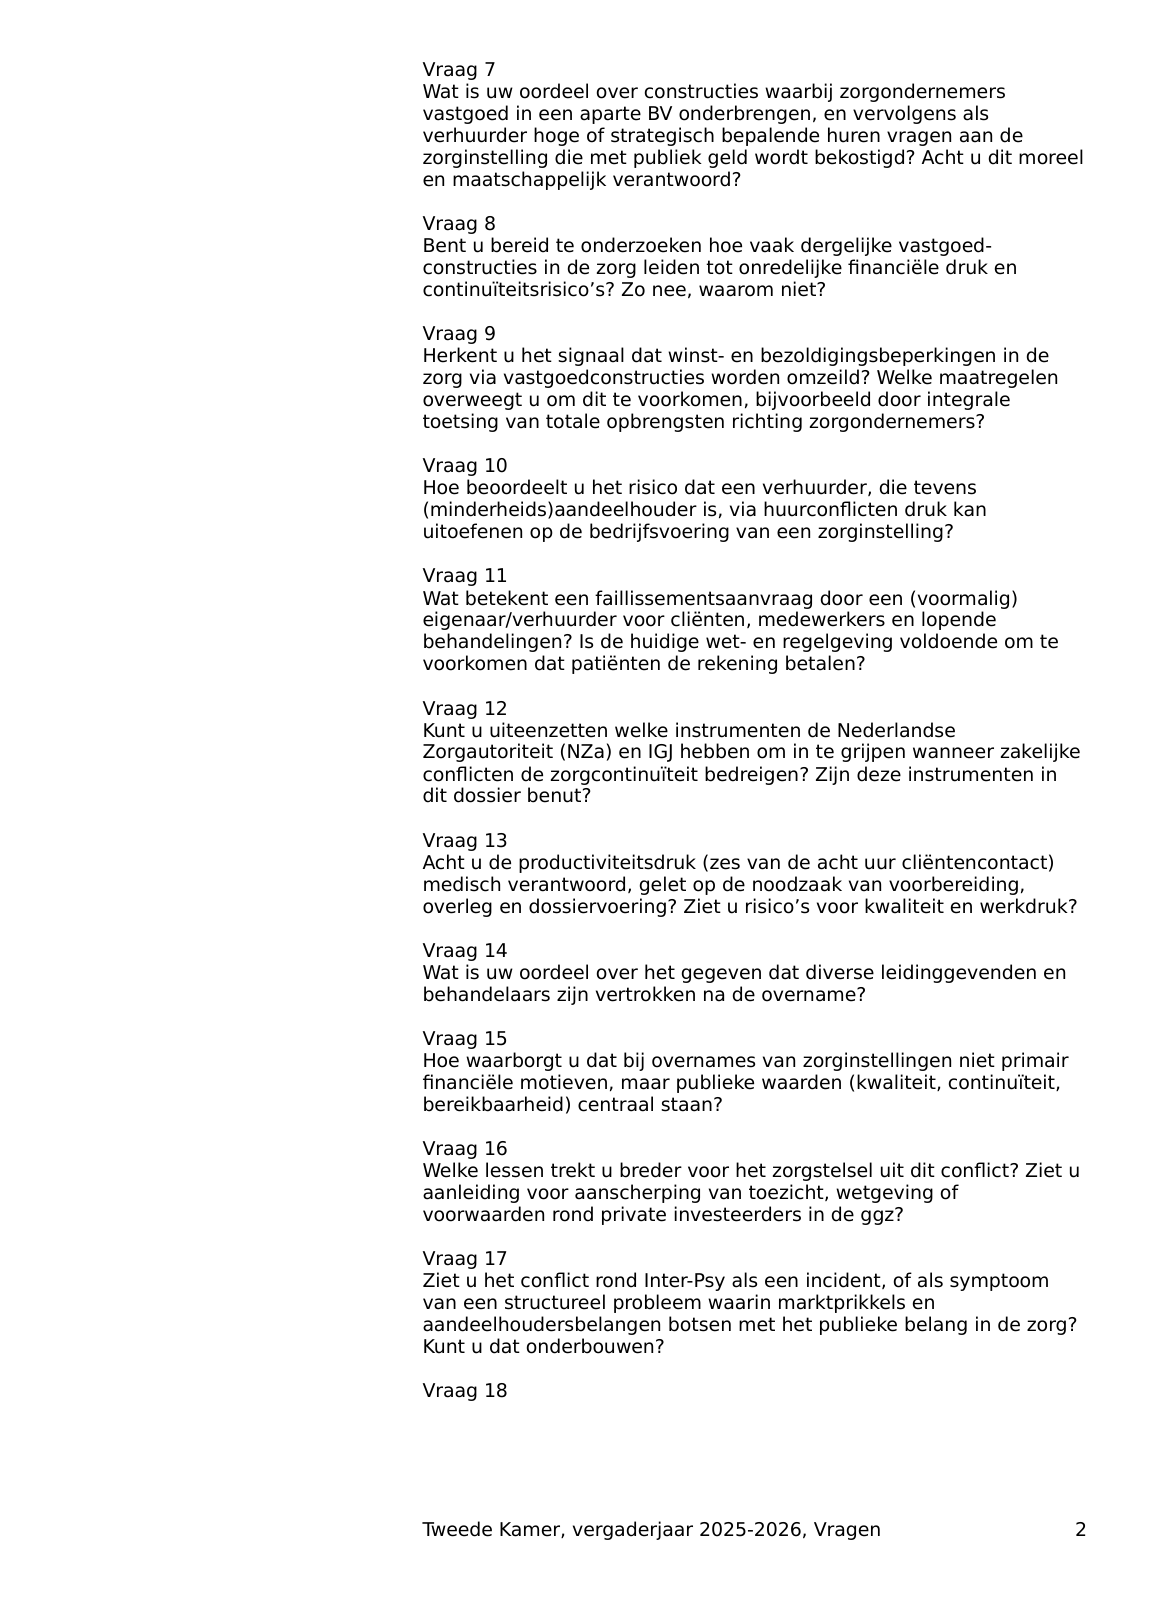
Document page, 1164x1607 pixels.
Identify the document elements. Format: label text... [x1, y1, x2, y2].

text Bent u bereid te onderzoeken hoe vaak dergelijke vastgoed-constructies in de zorg leiden tot onredelijke financiële druk en continuïteitsrisico’s? Zo nee, waarom niet? [422, 235, 1087, 301]
text Vraag 18 [422, 1380, 1087, 1402]
text Vraag 14 [422, 940, 1087, 962]
text Hoe waarborgt u dat bij overnames van zorginstellingen niet primair financiële motieven, maar publieke waarden (kwaliteit, continuïteit, bereikbaarheid) centraal staan? [422, 1050, 1087, 1116]
text Vraag 16 [422, 1138, 1087, 1160]
text Vraag 7 [422, 59, 1087, 81]
text Wat betekent een faillissementsaanvraag door een (voormalig) eigenaar/verhuurder voor cliënten, medewerkers en lopende behandelingen? Is de huidige wet- en regelgeving voldoende om te voorkomen dat patiënten de rekening betalen? [422, 587, 1087, 675]
text Kunt u uiteenzetten welke instrumenten de Nederlandse Zorgautoriteit (NZa) en IGJ hebben om in te grijpen wanneer zakelijke conflicten de zorgcontinuïteit bedreigen? Zijn deze instrumenten in dit dossier benut? [422, 719, 1087, 807]
text Hoe beoordeelt u het risico dat een verhuurder, die tevens (minderheids)aandeelhouder is, via huurconflicten druk kan uitoefenen op de bedrijfsvoering van een zorginstelling? [422, 477, 1087, 543]
text Vraag 10 [422, 455, 1087, 477]
text Vraag 15 [422, 1028, 1087, 1050]
text Wat is uw oordeel over constructies waarbij zorgondernemers vastgoed in een aparte BV onderbrengen, en vervolgens als verhuurder hoge of strategisch bepalende huren vragen aan de zorginstelling die met publiek geld wordt bekostigd? Acht u dit moreel en maatschappelijk verantwoord? [422, 81, 1087, 191]
text Acht u de productiviteitsdruk (zes van de acht uur cliëntencontact) medisch verantwoord, gelet op de noodzaak van voorbereiding, overleg en dossiervoering? Ziet u risico’s voor kwaliteit en werkdruk? [422, 852, 1087, 917]
text Vraag 11 [422, 565, 1087, 587]
text Wat is uw oordeel over het gegeven dat diverse leidinggevenden en behandelaars zijn vertrokken na de overname? [422, 962, 1087, 1006]
text Vraag 8 [422, 213, 1087, 235]
text Welke lessen trekt u breder voor het zorgstelsel uit dit conflict? Ziet u aanleiding voor aanscherping van toezicht, wetgeving of voorwaarden rond private investeerders in de ggz? [422, 1160, 1087, 1226]
text Ziet u het conflict rond Inter-Psy als een incident, of als symptoom van een structureel probleem waarin marktprikkels en aandeelhoudersbelangen botsen met het publieke belang in de zorg? Kunt u dat onderbouwen? [422, 1270, 1087, 1358]
text Herkent u het signaal dat winst- en bezoldigingsbeperkingen in de zorg via vastgoedconstructies worden omzeild? Welke maatregelen overweegt u om dit te voorkomen, bijvoorbeeld door integrale toetsing van totale opbrengsten richting zorgondernemers? [422, 345, 1087, 433]
text Vraag 9 [422, 323, 1087, 345]
text Vraag 12 [422, 697, 1087, 719]
text Vraag 17 [422, 1248, 1087, 1270]
text Vraag 13 [422, 829, 1087, 852]
